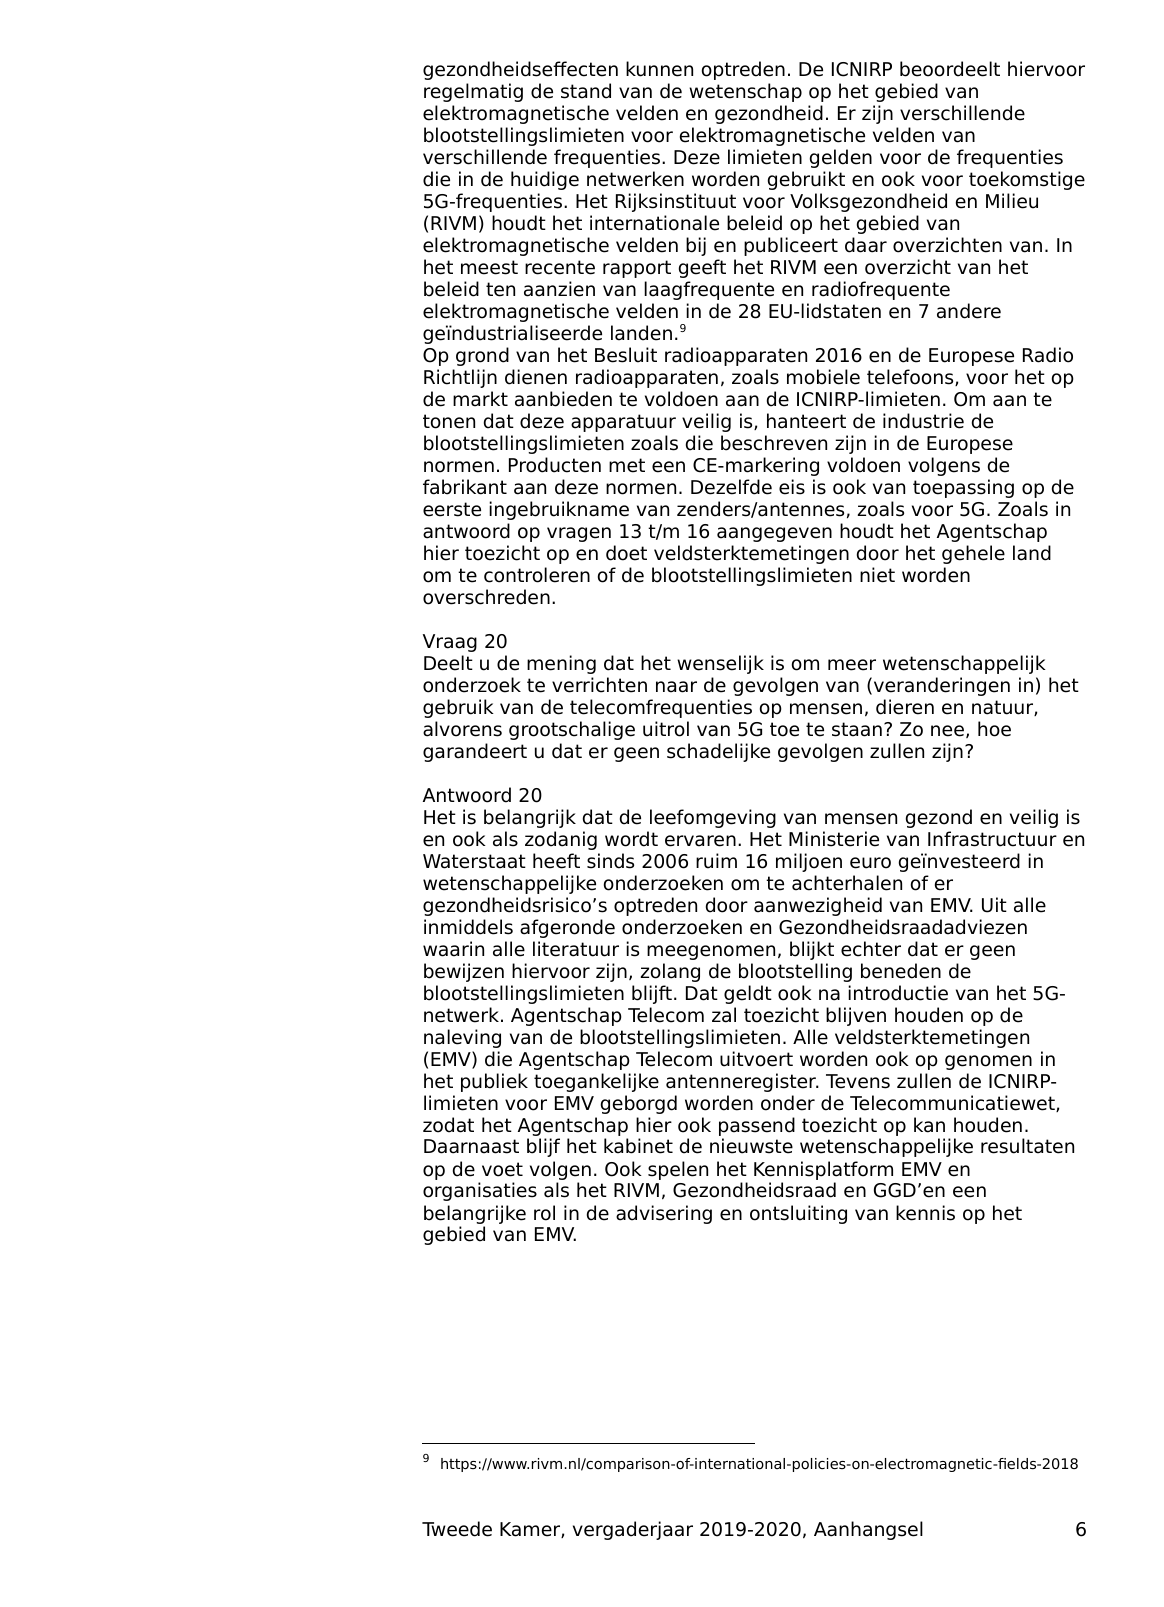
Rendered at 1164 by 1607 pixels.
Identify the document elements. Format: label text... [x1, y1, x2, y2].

text Deelt u de mening dat het wenselijk is om meer wetenschappelijk onderzoek te verrichten naar de gevolgen van (veranderingen in) het gebruik van de telecomfrequenties op mensen, dieren en natuur, alvorens grootschalige uitrol van 5G toe te staan? Zo nee, hoe garandeert u dat er geen schadelijke gevolgen zullen zijn? [422, 653, 1087, 763]
text gezondheidseffecten kunnen optreden. De ICNIRP beoordeelt hiervoor regelmatig de stand van de wetenschap op het gebied van elektromagnetische velden en gezondheid. Er zijn verschillende blootstellingslimieten voor elektromagnetische velden van verschillende frequenties. Deze limieten gelden voor de frequenties die in de huidige netwerken worden gebruikt en ook voor toekomstige 5G-frequenties. Het Rijksinstituut voor Volksgezondheid en Milieu (RIVM) houdt het internationale beleid op het gebied van elektromagnetische velden bij en publiceert daar overzichten van. In het meest recente rapport geeft het RIVM een overzicht van het beleid ten aanzien van laagfrequente en radiofrequente elektromagnetische velden in de 28 EU-lidstaten en 7 andere geïndustrialiseerde landen. [422, 59, 1087, 345]
text Het is belangrijk dat de leefomgeving van mensen gezond en veilig is en ook als zodanig wordt ervaren. Het Ministerie van Infrastructuur en Waterstaat heeft sinds 2006 ruim 16 miljoen euro geïnvesteerd in wetenschappelijke onderzoeken om te achterhalen of er gezondheidsrisico’s optreden door aanwezigheid van EMV. Uit alle inmiddels afgeronde onderzoeken en Gezondheidsraadadviezen waarin alle literatuur is meegenomen, blijkt echter dat er geen bewijzen hiervoor zijn, zolang de blootstelling beneden de blootstellingslimieten blijft. Dat geldt ook na introductie van het 5G-netwerk. Agentschap Telecom zal toezicht blijven houden op de naleving van de blootstellingslimieten. Alle veldsterktemetingen (EMV) die Agentschap Telecom uitvoert worden ook op genomen in het publiek toegankelijke antenneregister. Tevens zullen de ICNIRP-limieten voor EMV geborgd worden onder de Telecommunicatiewet, zodat het Agentschap hier ook passend toezicht op kan houden. Daarnaast blijf het kabinet de nieuwste wetenschappelijke resultaten op de voet volgen. Ook spelen het Kennisplatform EMV en organisaties als het RIVM, Gezondheidsraad en GGD’en een belangrijke rol in de advisering en ontsluiting van kennis op het gebied van EMV. [422, 807, 1087, 1246]
text Op grond van het Besluit radioapparaten 2016 en de Europese Radio Richtlijn dienen radioapparaten, zoals mobiele telefoons, voor het op de markt aanbieden te voldoen aan de ICNIRP-limieten. Om aan te tonen dat deze apparatuur veilig is, hanteert de industrie de blootstellingslimieten zoals die beschreven zijn in de Europese normen. Producten met een CE-markering voldoen volgens de fabrikant aan deze normen. Dezelfde eis is ook van toepassing op de eerste ingebruikname van zenders/antennes, zoals voor 5G. Zoals in antwoord op vragen 13 t/m 16 aangegeven houdt het Agentschap hier toezicht op en doet veldsterktemetingen door het gehele land om te controleren of de blootstellingslimieten niet worden overschreden. [422, 345, 1087, 608]
text Vraag 20 [422, 631, 1087, 653]
text https://www.rivm.nl/comparison-of-international-policies-on-electromagnetic-fields-2018 [422, 1452, 1087, 1474]
text Antwoord 20 [422, 785, 1087, 807]
